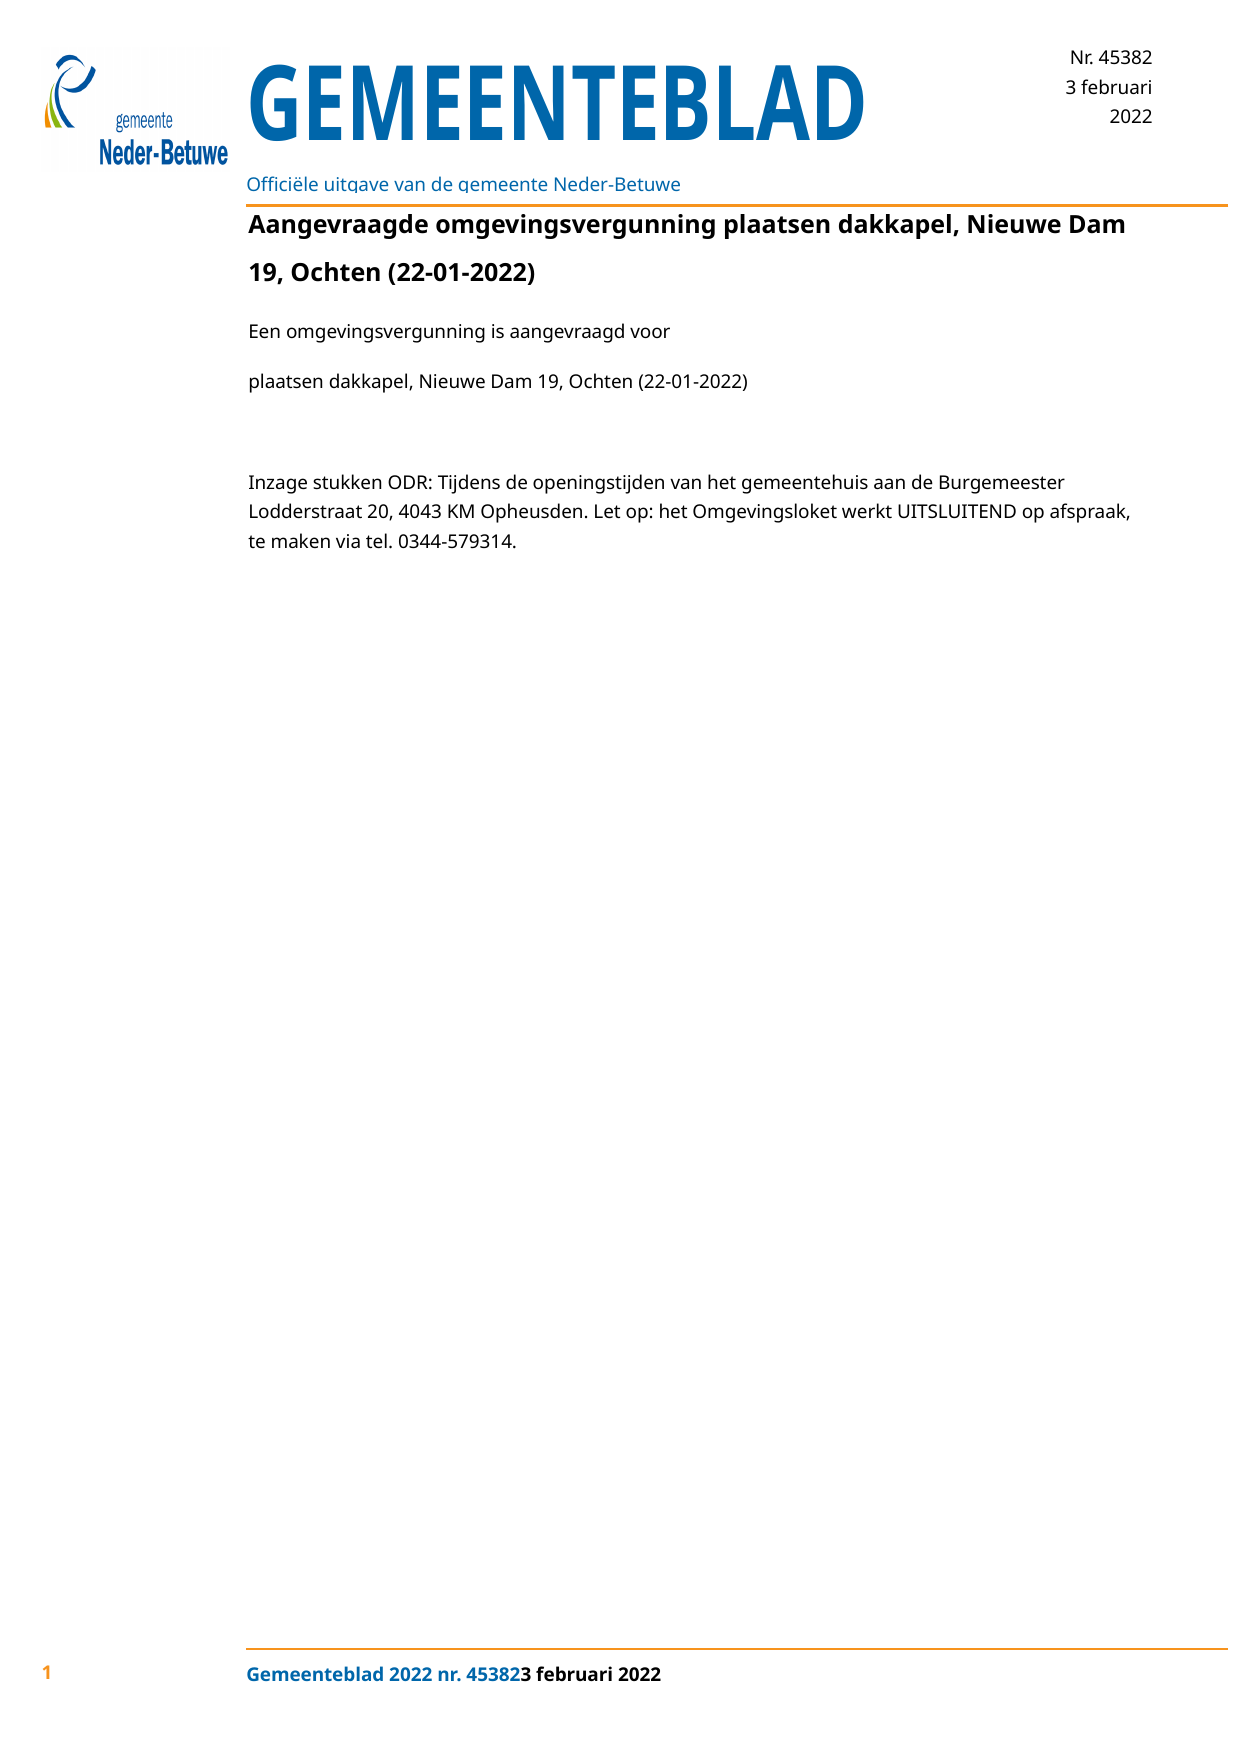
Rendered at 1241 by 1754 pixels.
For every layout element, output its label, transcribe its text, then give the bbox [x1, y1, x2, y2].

text plaatsen dakkapel, Nieuwe Dam 19, Ochten (22-01-2022) [248, 368, 1152, 394]
text Inzage stukken ODR: Tijdens de openingstijden van het gemeentehuis aan de Burgemeester Lodderstraat 20, 4043 KM Opheusden. Let op: het Omgevingsloket werkt UITSLUITEND op afspraak, te maken via tel. 0344-579314. [248, 469, 1152, 554]
picture [41, 47, 231, 172]
text Een omgevingsvergunning is aangevraagd voor [248, 318, 1152, 344]
text Aangevraagde omgevingsvergunning plaatsen dakkapel, Nieuwe Dam 19, Ochten (22-01-2022) [248, 207, 1152, 288]
